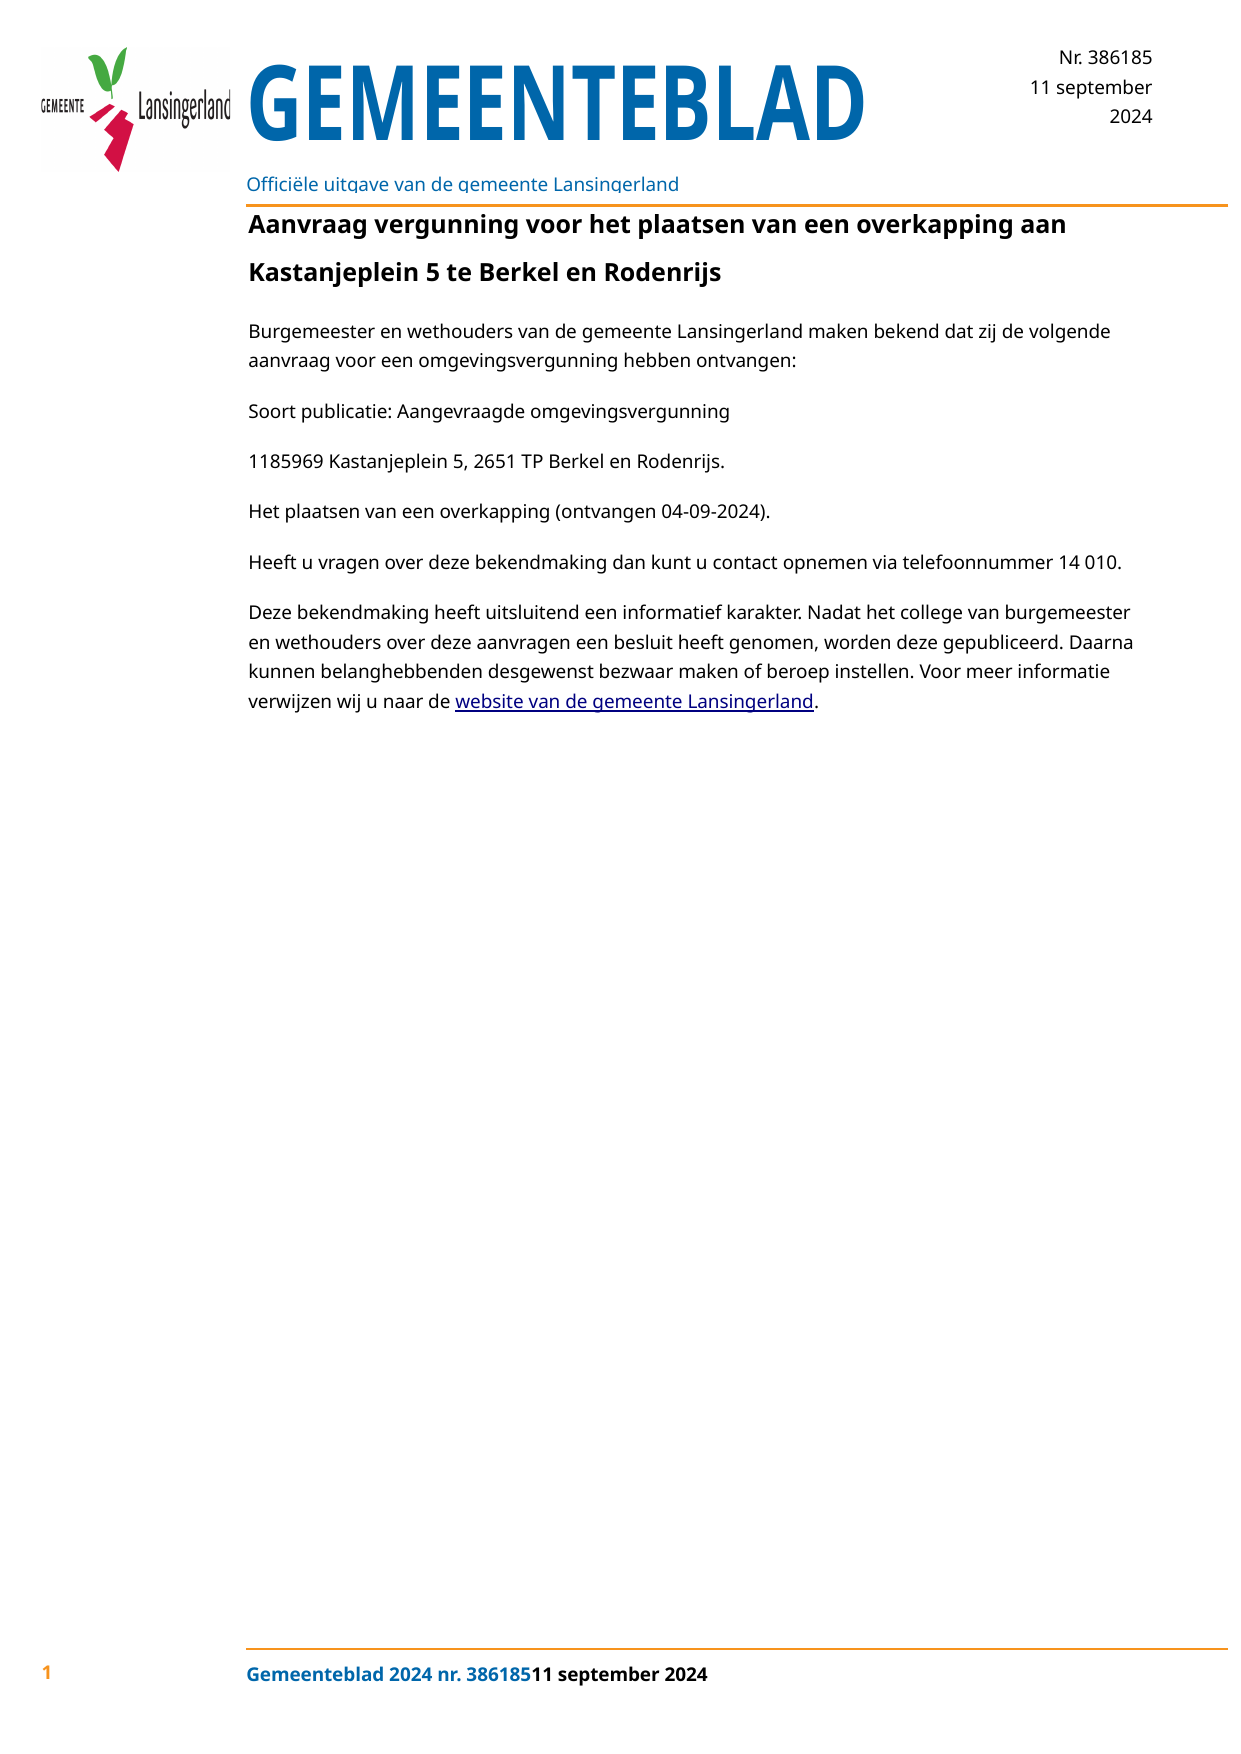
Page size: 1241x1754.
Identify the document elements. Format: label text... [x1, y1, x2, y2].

text 1185969 Kastanjeplein 5, 2651 TP Berkel en Rodenrijs. [248, 448, 1152, 474]
text Aanvraag vergunning voor het plaatsen van een overkapping aan Kastanjeplein 5 te Berkel en Rodenrijs [248, 207, 1152, 288]
picture [41, 47, 231, 172]
text Deze bekendmaking heeft uitsluitend een informatief karakter. Nadat het college van burgemeester en wethouders over deze aanvragen een besluit heeft genomen, worden deze gepubliceerd. Daarna kunnen belanghebbenden desgewenst bezwaar maken of beroep instellen. Voor meer informatie verwijzen wij u naar de website van de gemeente Lansingerland. [248, 599, 1152, 714]
text Soort publicatie: Aangevraagde omgevingsvergunning [248, 398, 1152, 424]
text Burgemeester en wethouders van de gemeente Lansingerland maken bekend dat zij de volgende aanvraag voor een omgevingsvergunning hebben ontvangen: [248, 318, 1152, 373]
text Het plaatsen van een overkapping (ontvangen 04-09-2024). [248, 499, 1152, 524]
text Heeft u vragen over deze bekendmaking dan kunt u contact opnemen via telefoonnummer 14 010. [248, 549, 1152, 575]
